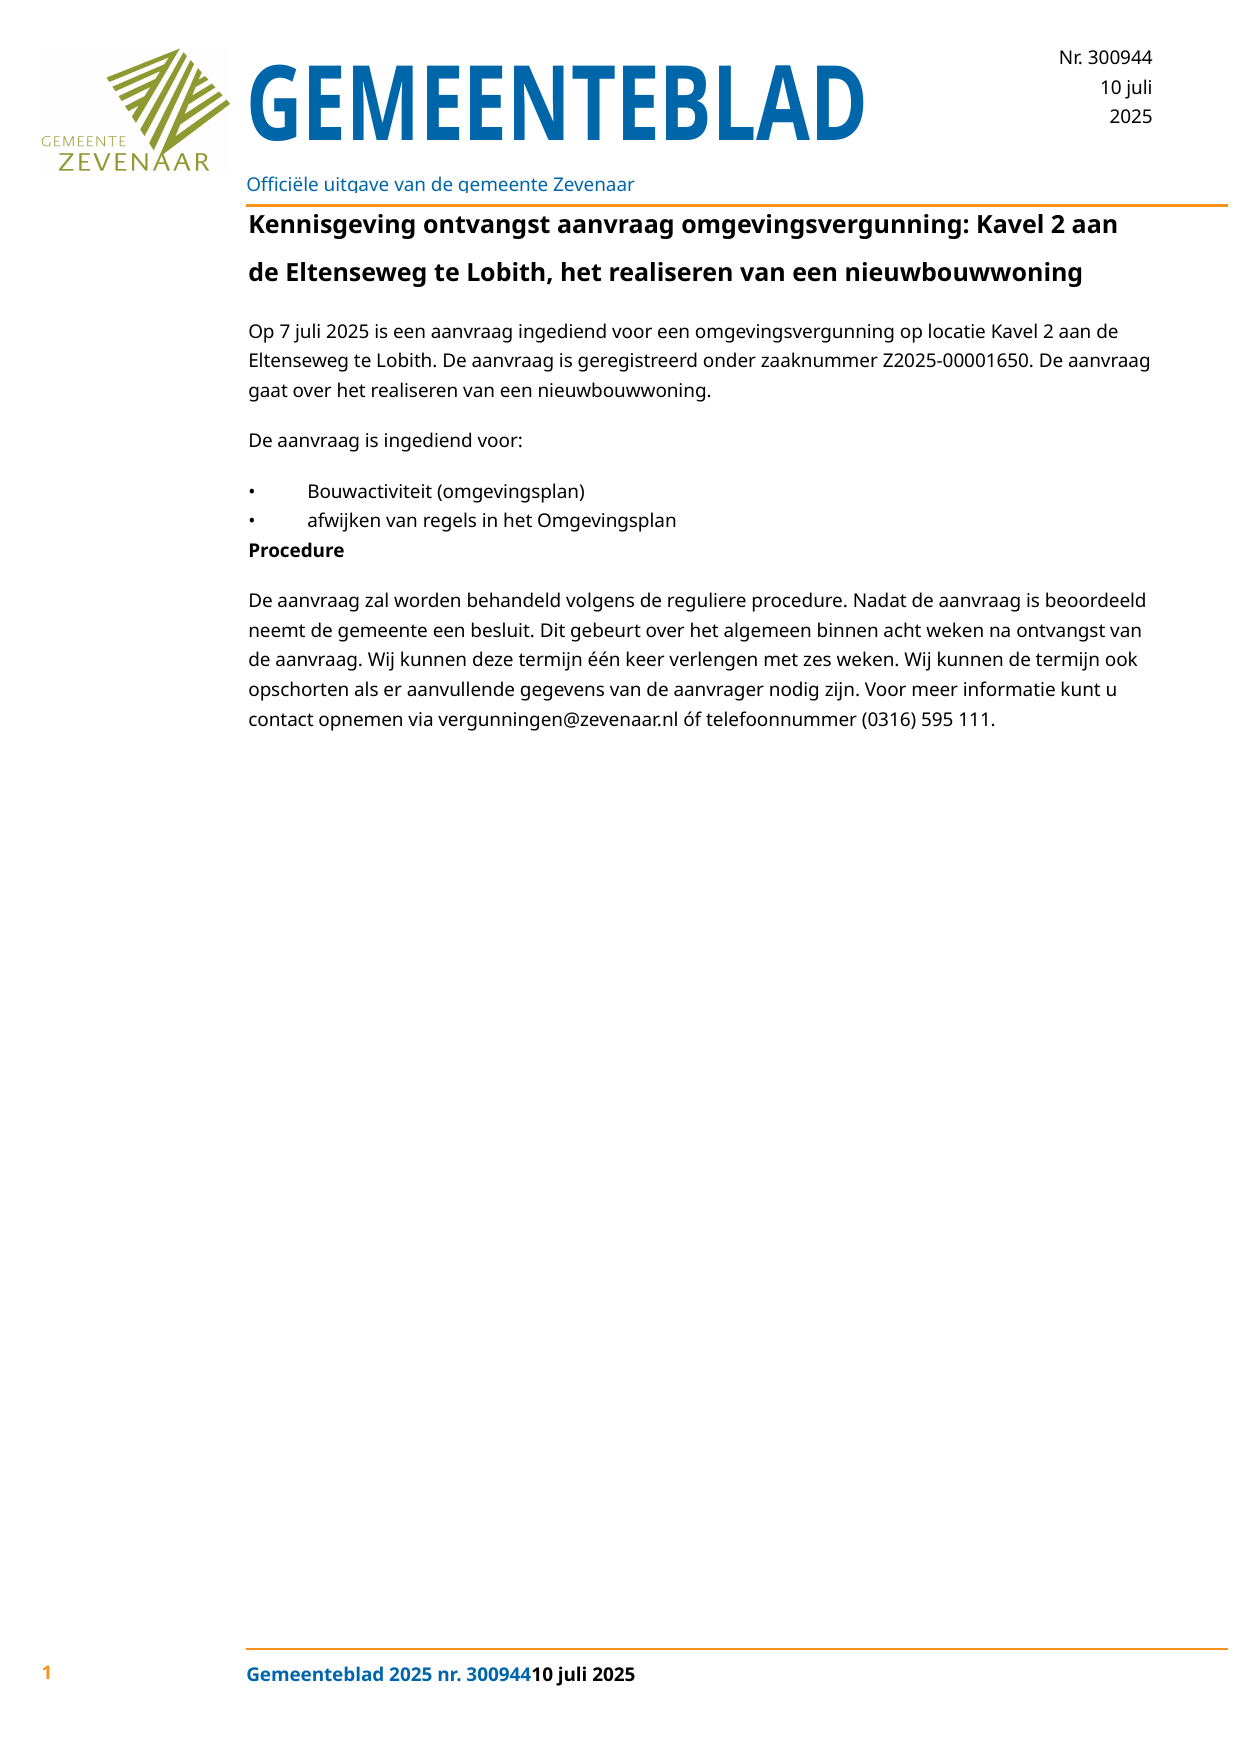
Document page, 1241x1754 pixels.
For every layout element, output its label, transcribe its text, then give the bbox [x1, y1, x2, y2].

text Op 7 juli 2025 is een aanvraag ingediend voor een omgevingsvergunning op locatie Kavel 2 aan de Eltenseweg te Lobith. De aanvraag is geregistreerd onder zaaknummer Z2025-00001650. De aanvraag gaat over het realiseren van een nieuwbouwwoning. [248, 318, 1152, 403]
list afwijken van regels in het Omgevingsplan [248, 507, 1152, 533]
text Kennisgeving ontvangst aanvraag omgevingsvergunning: Kavel 2 aan de Eltenseweg te Lobith, het realiseren van een nieuwbouwwoning [248, 207, 1152, 288]
picture [41, 47, 231, 172]
text De aanvraag zal worden behandeld volgens de reguliere procedure. Nadat de aanvraag is beoordeeld neemt de gemeente een besluit. Dit gebeurt over het algemeen binnen acht weken na ontvangst van de aanvraag. Wij kunnen deze termijn één keer verlengen met zes weken. Wij kunnen de termijn ook opschorten als er aanvullende gegevens van de aanvrager nodig zijn. Voor meer informatie kunt u contact opnemen via vergunningen@zevenaar.nl óf telefoonnummer (0316) 595 111. [248, 587, 1152, 732]
list Bouwactiviteit (omgevingsplan) [248, 478, 1152, 504]
text Procedure [248, 537, 1152, 563]
text De aanvraag is ingediend voor: [248, 427, 1152, 453]
